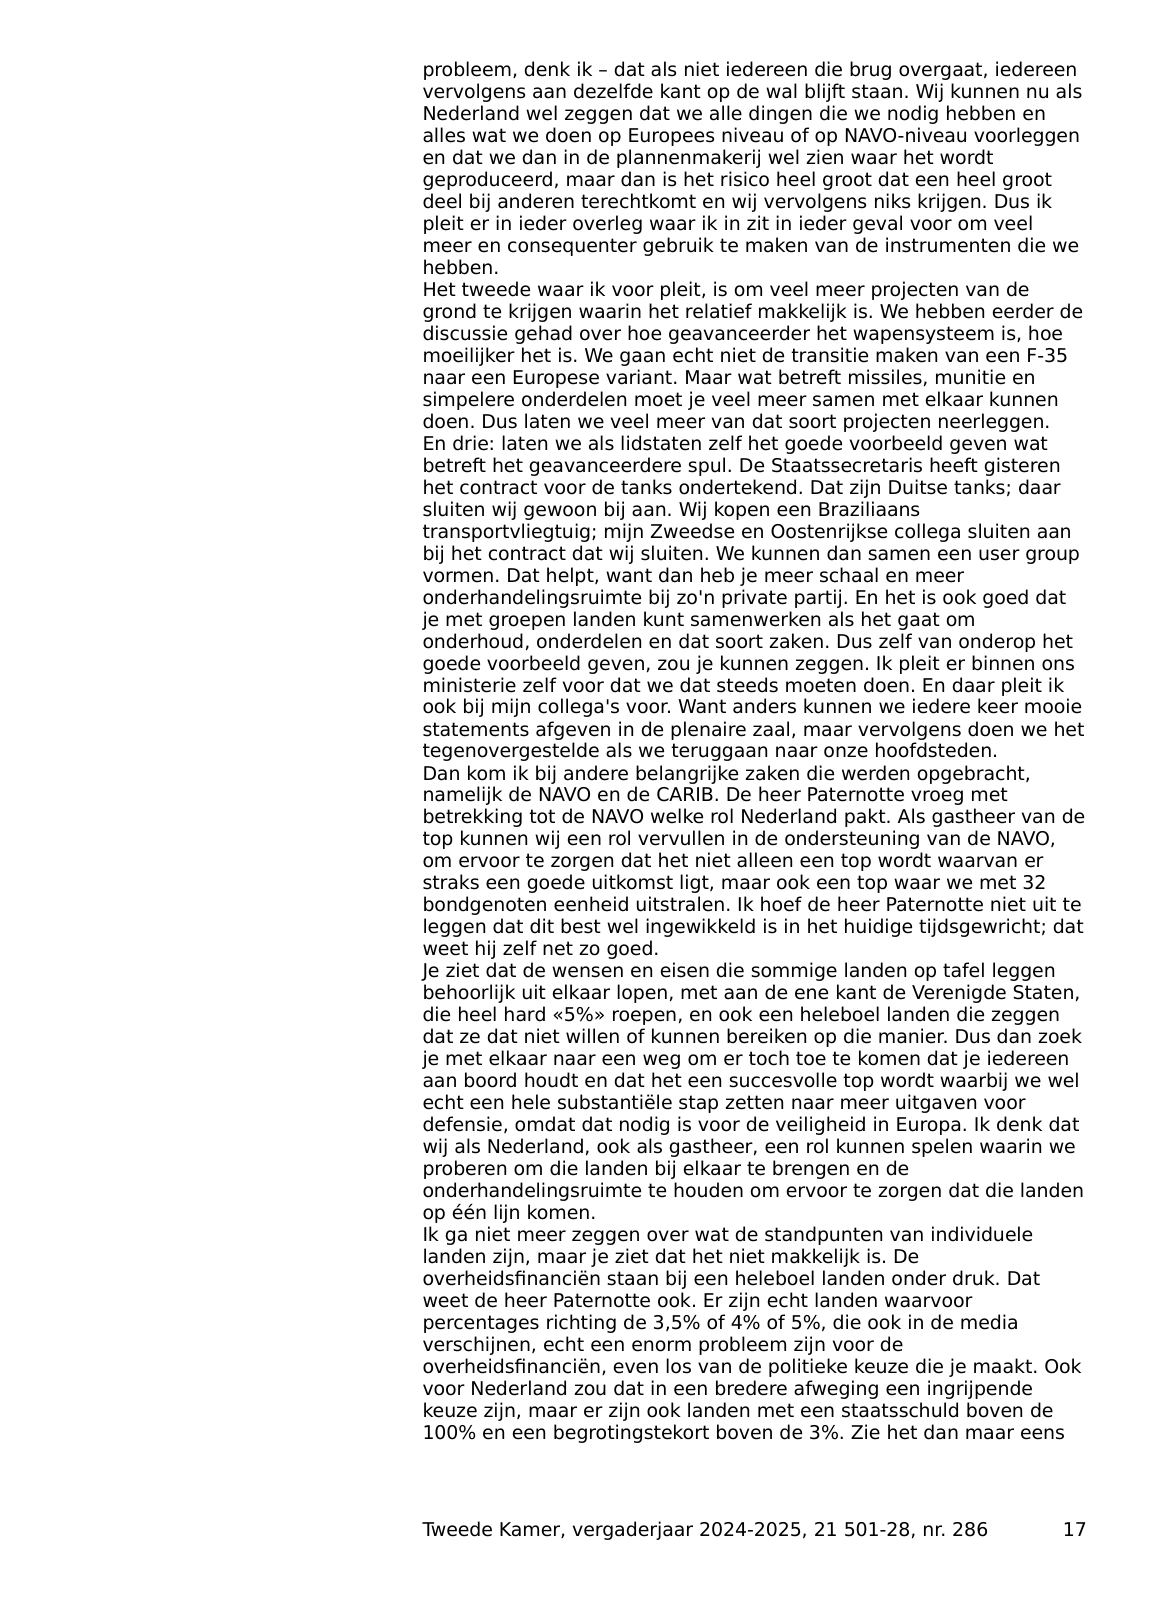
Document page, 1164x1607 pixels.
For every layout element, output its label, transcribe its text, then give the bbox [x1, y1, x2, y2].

text En drie: laten we als lidstaten zelf het goede voorbeeld geven wat betreft het geavanceerdere spul. De Staatssecretaris heeft gisteren het contract voor de tanks ondertekend. Dat zijn Duitse tanks; daar sluiten wij gewoon bij aan. Wij kopen een Braziliaans transportvliegtuig; mijn Zweedse en Oostenrijkse collega sluiten aan bij het contract dat wij sluiten. We kunnen dan samen een user group vormen. Dat helpt, want dan heb je meer schaal en meer onderhandelingsruimte bij zo'n private partij. En het is ook goed dat je met groepen landen kunt samenwerken als het gaat om onderhoud, onderdelen en dat soort zaken. Dus zelf van onderop het goede voorbeeld geven, zou je kunnen zeggen. Ik pleit er binnen ons ministerie zelf voor dat we dat steeds moeten doen. En daar pleit ik ook bij mijn collega's voor. Want anders kunnen we iedere keer mooie statements afgeven in de plenaire zaal, maar vervolgens doen we het tegenovergestelde als we teruggaan naar onze hoofdsteden. [422, 433, 1087, 762]
text Het tweede waar ik voor pleit, is om veel meer projecten van de grond te krijgen waarin het relatief makkelijk is. We hebben eerder de discussie gehad over hoe geavanceerder het wapensysteem is, hoe moeilijker het is. We gaan echt niet de transitie maken van een F-35 naar een Europese variant. Maar wat betreft missiles, munitie en simpelere onderdelen moet je veel meer samen met elkaar kunnen doen. Dus laten we veel meer van dat soort projecten neerleggen. [422, 279, 1087, 433]
text probleem, denk ik – dat als niet iedereen die brug overgaat, iedereen vervolgens aan dezelfde kant op de wal blijft staan. Wij kunnen nu als Nederland wel zeggen dat we alle dingen die we nodig hebben en alles wat we doen op Europees niveau of op NAVO-niveau voorleggen en dat we dan in de plannenmakerij wel zien waar het wordt geproduceerd, maar dan is het risico heel groot dat een heel groot deel bij anderen terechtkomt en wij vervolgens niks krijgen. Dus ik pleit er in ieder overleg waar ik in zit in ieder geval voor om veel meer en consequenter gebruik te maken van de instrumenten die we hebben. [422, 59, 1087, 279]
text Je ziet dat de wensen en eisen die sommige landen op tafel leggen behoorlijk uit elkaar lopen, met aan de ene kant de Verenigde Staten, die heel hard «5%» roepen, en ook een heleboel landen die zeggen dat ze dat niet willen of kunnen bereiken op die manier. Dus dan zoek je met elkaar naar een weg om er toch toe te komen dat je iedereen aan boord houdt en dat het een succesvolle top wordt waarbij we wel echt een hele substantiële stap zetten naar meer uitgaven voor defensie, omdat dat nodig is voor de veiligheid in Europa. Ik denk dat wij als Nederland, ook als gastheer, een rol kunnen spelen waarin we proberen om die landen bij elkaar te brengen en de onderhandelingsruimte te houden om ervoor te zorgen dat die landen op één lijn komen. [422, 960, 1087, 1224]
text Ik ga niet meer zeggen over wat de standpunten van individuele landen zijn, maar je ziet dat het niet makkelijk is. De overheidsfinanciën staan bij een heleboel landen onder druk. Dat weet de heer Paternotte ook. Er zijn echt landen waarvoor percentages richting de 3,5% of 4% of 5%, die ook in de media verschijnen, echt een enorm probleem zijn voor de overheidsfinanciën, even los van de politieke keuze die je maakt. Ook voor Nederland zou dat in een bredere afweging een ingrijpende keuze zijn, maar er zijn ook landen met een staatsschuld boven de 100% en een begrotingstekort boven de 3%. Zie het dan maar eens [422, 1224, 1087, 1444]
text Dan kom ik bij andere belangrijke zaken die werden opgebracht, namelijk de NAVO en de CARIB. De heer Paternotte vroeg met betrekking tot de NAVO welke rol Nederland pakt. Als gastheer van de top kunnen wij een rol vervullen in de ondersteuning van de NAVO, om ervoor te zorgen dat het niet alleen een top wordt waarvan er straks een goede uitkomst ligt, maar ook een top waar we met 32 bondgenoten eenheid uitstralen. Ik hoef de heer Paternotte niet uit te leggen dat dit best wel ingewikkeld is in het huidige tijdsgewricht; dat weet hij zelf net zo goed. [422, 762, 1087, 960]
